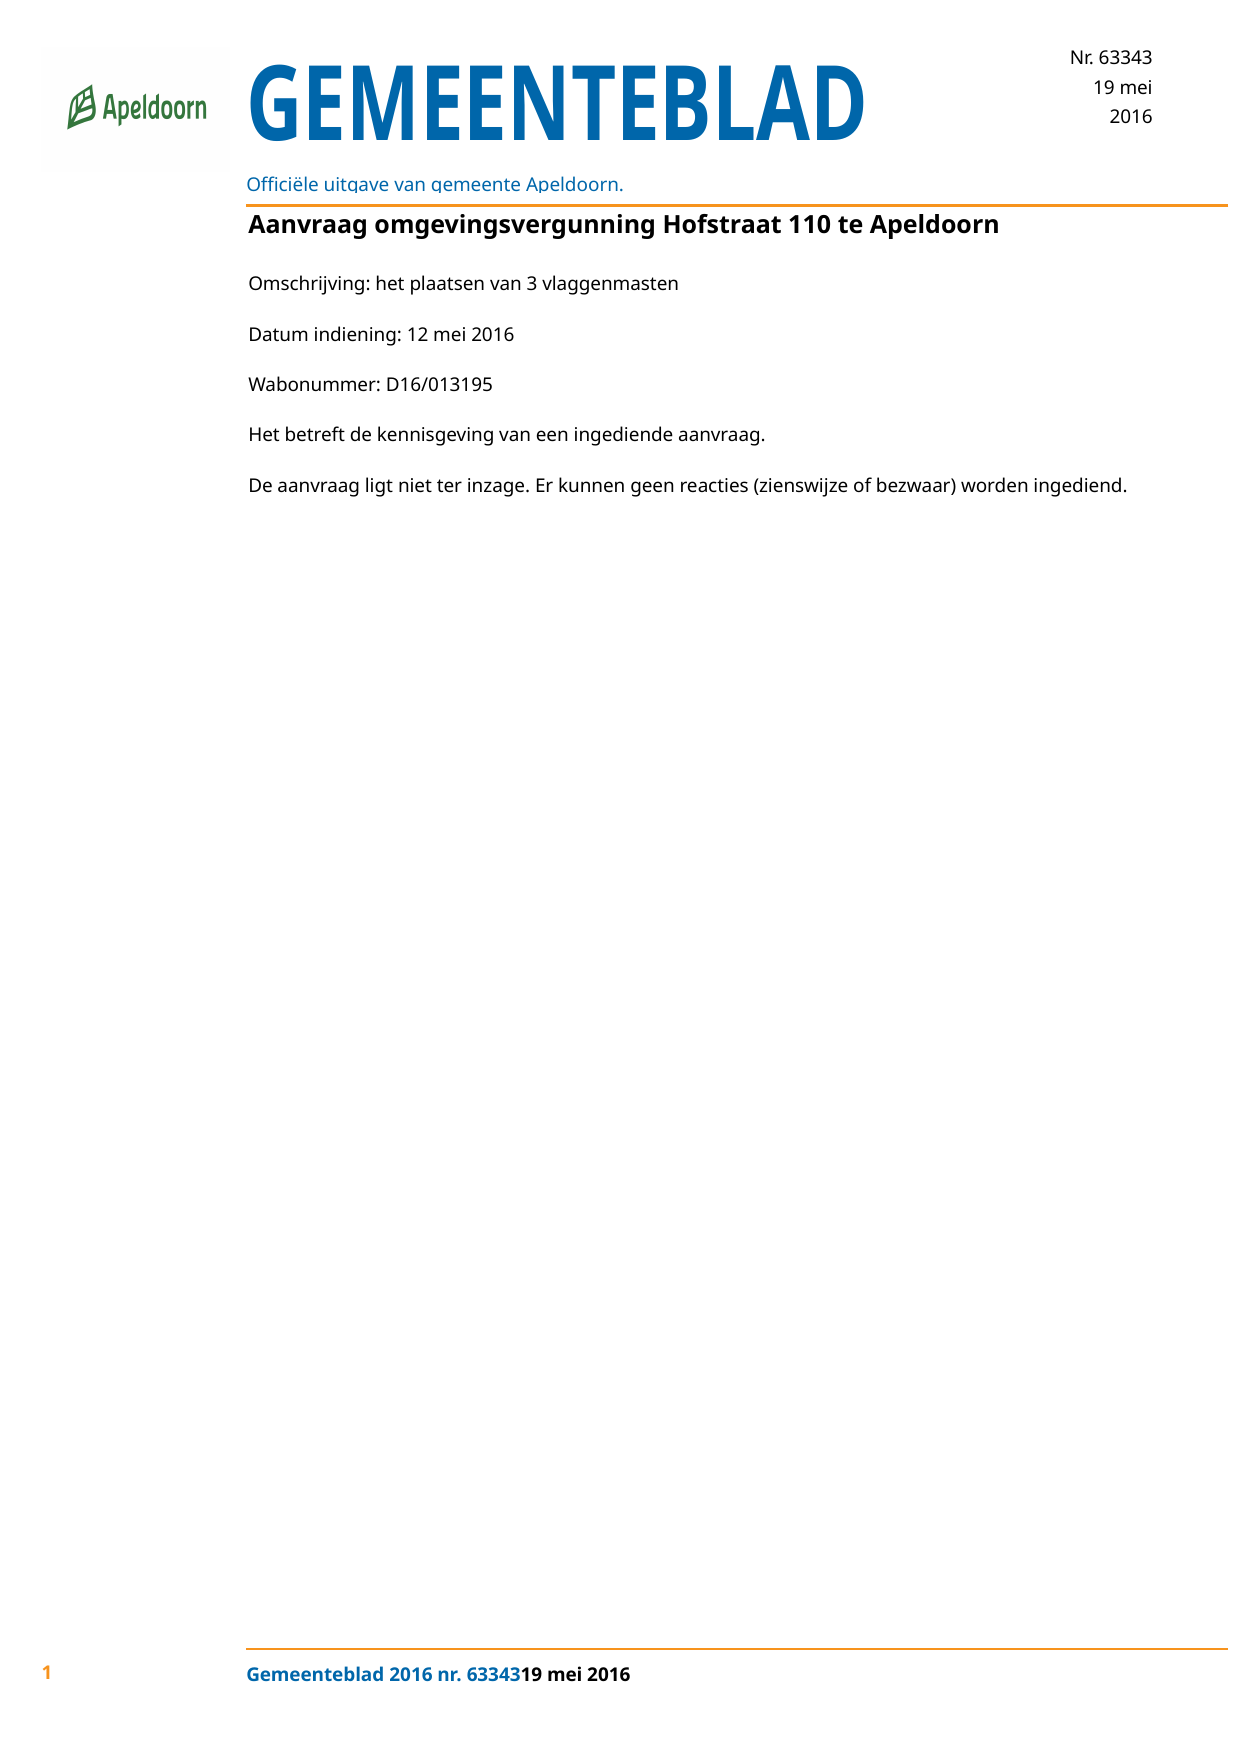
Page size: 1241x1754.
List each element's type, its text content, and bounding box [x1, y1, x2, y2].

text Datum indiening: 12 mei 2016 [248, 321, 1152, 346]
picture [41, 47, 231, 172]
text Aanvraag omgevingsvergunning Hofstraat 110 te Apeldoorn [248, 207, 1152, 241]
text De aanvraag ligt niet ter inzage. Er kunnen geen reacties (zienswijze of bezwaar) worden ingediend. [248, 472, 1152, 498]
text Wabonummer: D16/013195 [248, 371, 1152, 397]
text Omschrijving: het plaatsen van 3 vlaggenmasten [248, 270, 1152, 296]
text Het betreft de kennisgeving van een ingediende aanvraag. [248, 422, 1152, 447]
